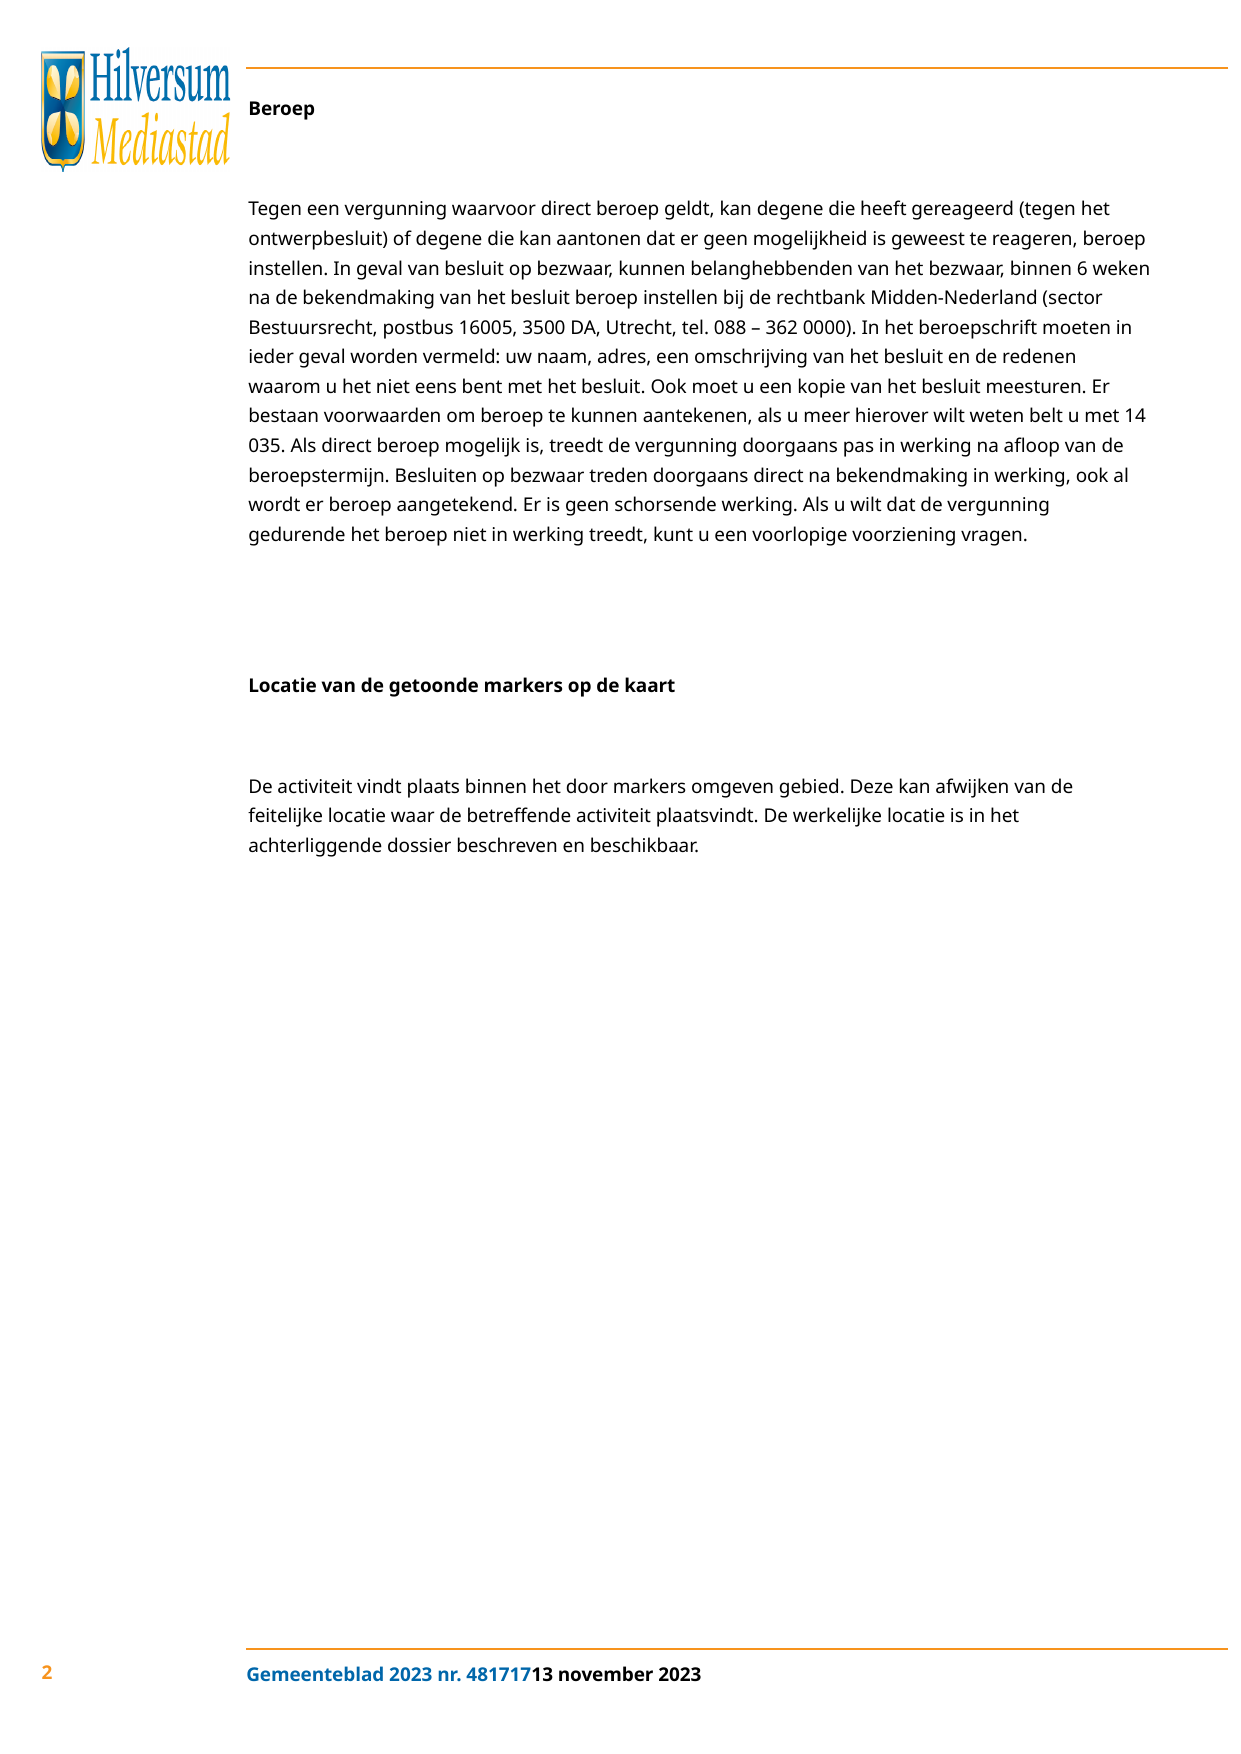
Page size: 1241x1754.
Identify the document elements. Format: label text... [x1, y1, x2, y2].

text De activiteit vindt plaats binnen het door markers omgeven gebied. Deze kan afwijken van de feitelijke locatie waar de betreffende activiteit plaatsvindt. De werkelijke locatie is in het achterliggende dossier beschreven en beschikbaar. [248, 773, 1152, 858]
text Beroep [248, 95, 1152, 121]
text Locatie van de getoonde markers op de kaart [248, 672, 1152, 698]
picture [41, 47, 231, 172]
text Tegen een vergunning waarvoor direct beroep geldt, kan degene die heeft gereageerd (tegen het ontwerpbesluit) of degene die kan aantonen dat er geen mogelijkheid is geweest te reageren, beroep instellen. In geval van besluit op bezwaar, kunnen belanghebbenden van het bezwaar, binnen 6 weken na de bekendmaking van het besluit beroep instellen bij de rechtbank Midden-Nederland (sector Bestuursrecht, postbus 16005, 3500 DA, Utrecht, tel. 088 – 362 0000). In het beroepschrift moeten in ieder geval worden vermeld: uw naam, adres, een omschrijving van het besluit en de redenen waarom u het niet eens bent met het besluit. Ook moet u een kopie van het besluit meesturen. Er bestaan voorwaarden om beroep te kunnen aantekenen, als u meer hierover wilt weten belt u met 14 035. Als direct beroep mogelijk is, treedt de vergunning doorgaans pas in werking na afloop van de beroepstermijn. Besluiten op bezwaar treden doorgaans direct na bekendmaking in werking, ook al wordt er beroep aangetekend. Er is geen schorsende werking. Als u wilt dat de vergunning gedurende het beroep niet in werking treedt, kunt u een voorlopige voorziening vragen. [248, 196, 1152, 547]
